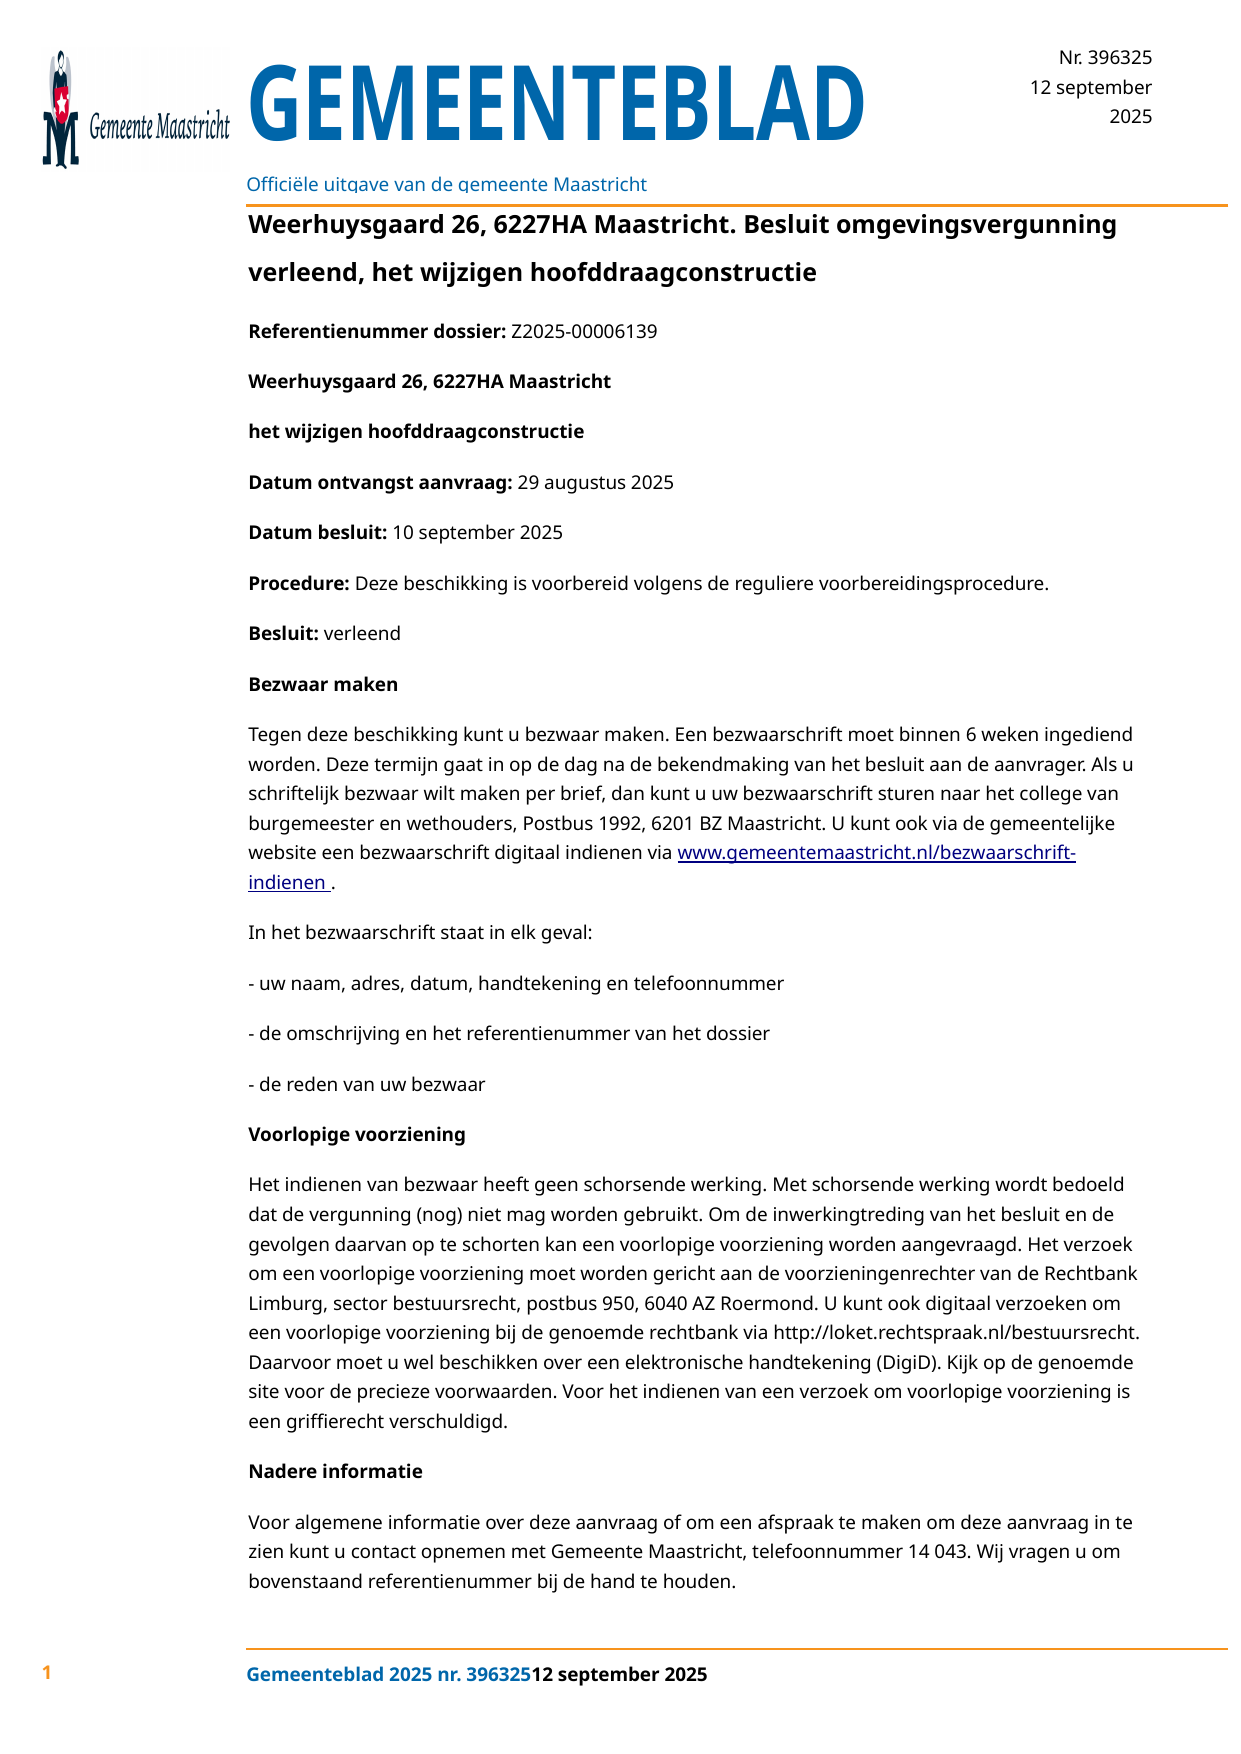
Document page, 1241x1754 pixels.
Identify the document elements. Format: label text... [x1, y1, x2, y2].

text Weerhuysgaard 26, 6227HA Maastricht [248, 368, 1152, 394]
text Weerhuysgaard 26, 6227HA Maastricht. Besluit omgevingsvergunning verleend, het wijzigen hoofddraagconstructie [248, 207, 1152, 288]
text Referentienummer dossier: Z2025-00006139 [248, 318, 1152, 344]
text - uw naam, adres, datum, handtekening en telefoonnummer [248, 970, 1152, 996]
text Besluit: verleend [248, 620, 1152, 646]
text Het indienen van bezwaar heeft geen schorsende werking. Met schorsende werking wordt bedoeld dat de vergunning (nog) niet mag worden gebruikt. Om de inwerkingtreding van het besluit en de gevolgen daarvan op te schorten kan een voorlopige voorziening worden aangevraagd. Het verzoek om een voorlopige voorziening moet worden gericht aan de voorzieningenrechter van de Rechtbank Limburg, sector bestuursrecht, postbus 950, 6040 AZ Roermond. U kunt ook digitaal verzoeken om een voorlopige voorziening bij de genoemde rechtbank via http://loket.rechtspraak.nl/bestuursrecht. Daarvoor moet u wel beschikken over een elektronische handtekening (DigiD). Kijk op de genoemde site voor de precieze voorwaarden. Voor het indienen van een verzoek om voorlopige voorziening is een griffierecht verschuldigd. [248, 1172, 1152, 1434]
text In het bezwaarschrift staat in elk geval: [248, 919, 1152, 945]
text Procedure: Deze beschikking is voorbereid volgens de reguliere voorbereidingsprocedure. [248, 570, 1152, 596]
text Voorlopige voorziening [248, 1121, 1152, 1147]
text - de reden van uw bezwaar [248, 1071, 1152, 1097]
text Bezwaar maken [248, 671, 1152, 697]
picture [41, 47, 231, 172]
text Tegen deze beschikking kunt u bezwaar maken. Een bezwaarschrift moet binnen 6 weken ingediend worden. Deze termijn gaat in op de dag na de bekendmaking van het besluit aan de aanvrager. Als u schriftelijk bezwaar wilt maken per brief, dan kunt u uw bezwaarschrift sturen naar het college van burgemeester en wethouders, Postbus 1992, 6201 BZ Maastricht. U kunt ook via de gemeentelijke website een bezwaarschrift digitaal indienen via www.gemeentemaastricht.nl/bezwaarschrift-indienen . [248, 721, 1152, 895]
text - de omschrijving en het referentienummer van het dossier [248, 1020, 1152, 1046]
text het wijzigen hoofddraagconstructie [248, 419, 1152, 444]
text Voor algemene informatie over deze aanvraag of om een afspraak te maken om deze aanvraag in te zien kunt u contact opnemen met Gemeente Maastricht, telefoonnummer 14 043. Wij vragen u om bovenstaand referentienummer bij de hand te houden. [248, 1509, 1152, 1594]
text Datum besluit: 10 september 2025 [248, 519, 1152, 545]
text Datum ontvangst aanvraag: 29 augustus 2025 [248, 469, 1152, 495]
text Nadere informatie [248, 1459, 1152, 1484]
